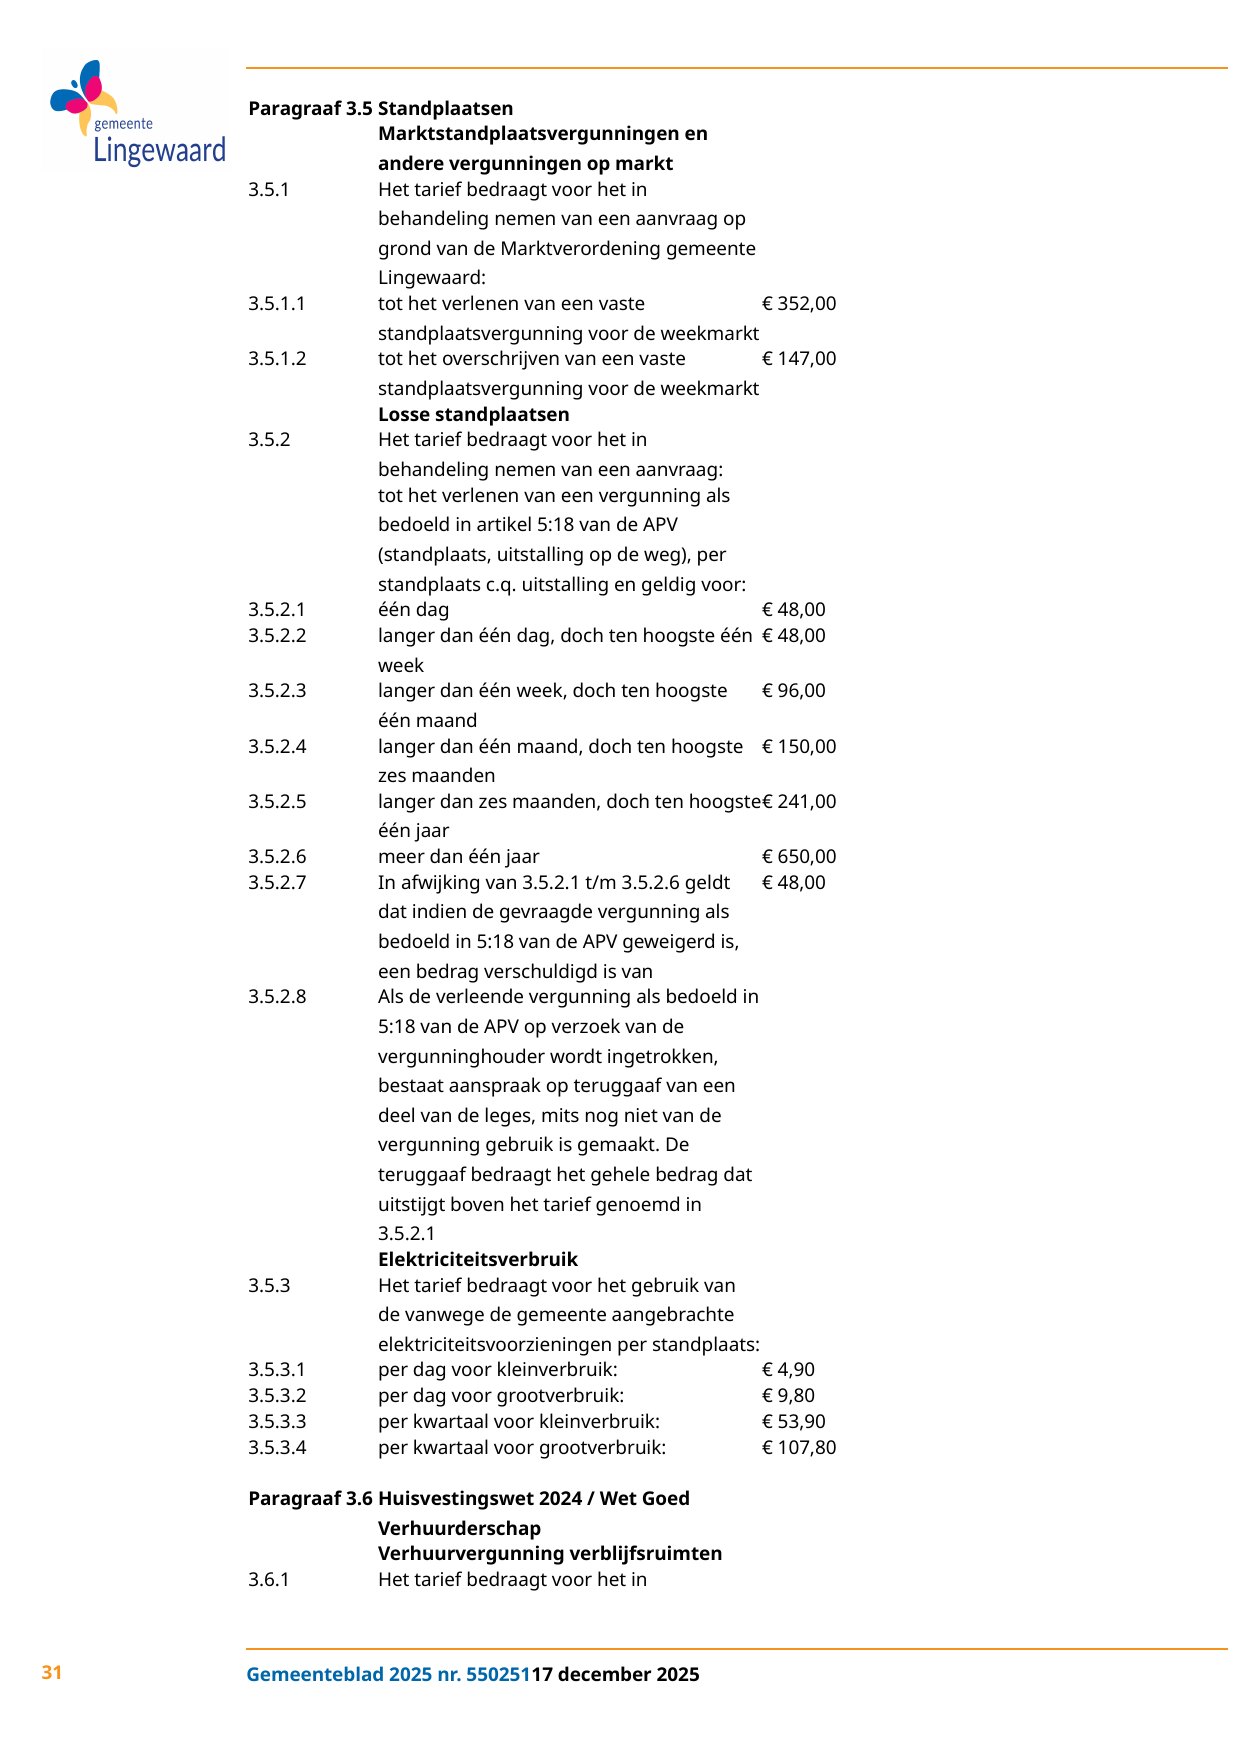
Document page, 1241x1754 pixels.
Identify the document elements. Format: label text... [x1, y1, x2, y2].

table_cell € 150,00 [762, 733, 1022, 788]
table_cell [762, 95, 1022, 121]
table_cell [762, 176, 1022, 290]
table_cell € 48,00 [762, 596, 1022, 622]
table_cell € 147,00 [762, 346, 1022, 401]
table_cell [1022, 1408, 1152, 1434]
table_cell 3.5.2.1 [248, 596, 378, 622]
table_cell 3.5.2.2 [248, 622, 378, 677]
table_cell langer dan zes maanden, doch ten hoogste één jaar [378, 788, 762, 843]
table_cell [1022, 1485, 1152, 1541]
table_cell [1022, 1383, 1152, 1408]
table_cell [762, 1541, 1022, 1566]
table_cell [762, 984, 1022, 1246]
table_cell Losse standplaatsen [378, 401, 762, 427]
table_cell 3.5.2.8 [248, 984, 378, 1246]
table_cell [248, 1460, 378, 1485]
table_cell € 107,80 [762, 1434, 1022, 1459]
table_cell langer dan één week, doch ten hoogste één maand [378, 678, 762, 733]
table_cell Paragraaf 3.6 [248, 1485, 378, 1541]
table_cell Marktstandplaatsvergunningen en andere vergunningen op markt [378, 121, 762, 176]
table_cell € 96,00 [762, 678, 1022, 733]
table_cell € 4,90 [762, 1357, 1022, 1382]
table_cell [1022, 622, 1152, 677]
table_cell [248, 1246, 378, 1272]
table_cell [762, 427, 1022, 482]
table_cell langer dan één dag, doch ten hoogste één week [378, 622, 762, 677]
table_cell [1022, 678, 1152, 733]
table_cell Het tarief bedraagt voor het gebruik van de vanwege de gemeente aangebrachte elektriciteitsvoorzieningen per standplaats: [378, 1272, 762, 1357]
table_cell tot het verlenen van een vergunning als bedoeld in artikel 5:18 van de APV (standplaats, uitstalling op de weg), per standplaats c.q. uitstalling en geldig voor: [378, 482, 762, 596]
table_cell per dag voor kleinverbruik: [378, 1357, 762, 1382]
table_cell [248, 121, 378, 176]
table_cell per kwartaal voor kleinverbruik: [378, 1408, 762, 1434]
table_cell 3.5.3.3 [248, 1408, 378, 1434]
table_cell 3.5.2.4 [248, 733, 378, 788]
table_cell [762, 1566, 1022, 1592]
table_cell [1022, 482, 1152, 596]
table_cell één dag [378, 596, 762, 622]
table_cell € 48,00 [762, 869, 1022, 984]
table_cell 3.5.2.7 [248, 869, 378, 984]
table_cell 3.5.3.2 [248, 1383, 378, 1408]
table_cell [1022, 95, 1152, 121]
table_cell [248, 482, 378, 596]
table_cell [248, 401, 378, 427]
table_cell 3.5.3.4 [248, 1434, 378, 1459]
table_cell Verhuurvergunning verblijfsruimten [378, 1541, 762, 1566]
table_cell [1022, 788, 1152, 843]
picture [41, 47, 231, 172]
table_cell Als de verleende vergunning als bedoeld in 5:18 van de APV op verzoek van de vergunninghouder wordt ingetrokken, bestaat aanspraak op teruggaaf van een deel van de leges, mits nog niet van de vergunning gebruik is gemaakt. De teruggaaf bedraagt het gehele bedrag dat uitstijgt boven het tarief genoemd in 3.5.2.1 [378, 984, 762, 1246]
table_cell € 650,00 [762, 844, 1022, 869]
table_cell meer dan één jaar [378, 844, 762, 869]
table_cell tot het verlenen van een vaste standplaatsvergunning voor de weekmarkt [378, 290, 762, 346]
table_cell € 241,00 [762, 788, 1022, 843]
table_cell € 352,00 [762, 290, 1022, 346]
table_cell [1022, 869, 1152, 984]
table_cell [762, 1272, 1022, 1357]
table_cell Het tarief bedraagt voor het in behandeling nemen van een aanvraag op grond van de Marktverordening gemeente Lingewaard: [378, 176, 762, 290]
table_cell [762, 121, 1022, 176]
table_cell [1022, 427, 1152, 482]
table_cell [1022, 401, 1152, 427]
table_cell 3.5.2.6 [248, 844, 378, 869]
table_cell [1022, 984, 1152, 1246]
table_cell [1022, 346, 1152, 401]
table_cell € 48,00 [762, 622, 1022, 677]
table_cell [762, 1246, 1022, 1272]
table_cell [1022, 844, 1152, 869]
table_cell [1022, 121, 1152, 176]
table_cell € 53,90 [762, 1408, 1022, 1434]
table_cell 3.5.2 [248, 427, 378, 482]
table_cell [1022, 733, 1152, 788]
table_cell Elektriciteitsverbruik [378, 1246, 762, 1272]
table_cell [762, 482, 1022, 596]
table_cell [1022, 1460, 1152, 1485]
table_cell [1022, 1272, 1152, 1357]
table_cell 3.5.2.5 [248, 788, 378, 843]
table_cell [762, 1485, 1022, 1541]
table_cell Huisvestingswet 2024 / Wet Goed Verhuurderschap [378, 1485, 762, 1541]
table_cell [1022, 1566, 1152, 1592]
table_cell [1022, 1246, 1152, 1272]
table_cell 3.5.1.1 [248, 290, 378, 346]
table_cell [1022, 596, 1152, 622]
table_cell Het tarief bedraagt voor het in behandeling nemen van een aanvraag: [378, 427, 762, 482]
table_cell Het tarief bedraagt voor het in [378, 1566, 762, 1592]
table_cell 3.6.1 [248, 1566, 378, 1592]
table_cell [1022, 290, 1152, 346]
table_cell € 9,80 [762, 1383, 1022, 1408]
table_cell 3.5.1 [248, 176, 378, 290]
table_cell [1022, 176, 1152, 290]
table_cell [1022, 1541, 1152, 1566]
table_cell [378, 1460, 762, 1485]
table_cell [1022, 1434, 1152, 1459]
table_cell [248, 1541, 378, 1566]
table_cell per kwartaal voor grootverbruik: [378, 1434, 762, 1459]
table_cell In afwijking van 3.5.2.1 t/m 3.5.2.6 geldt dat indien de gevraagde vergunning als bedoeld in 5:18 van de APV geweigerd is, een bedrag verschuldigd is van [378, 869, 762, 984]
table_cell Paragraaf 3.5 [248, 95, 378, 121]
table_cell 3.5.3.1 [248, 1357, 378, 1382]
table_cell [1022, 1357, 1152, 1382]
table_cell langer dan één maand, doch ten hoogste zes maanden [378, 733, 762, 788]
table_cell per dag voor grootverbruik: [378, 1383, 762, 1408]
table_cell Standplaatsen [378, 95, 762, 121]
table_cell tot het overschrijven van een vaste standplaatsvergunning voor de weekmarkt [378, 346, 762, 401]
table_cell [762, 1460, 1022, 1485]
table_cell 3.5.2.3 [248, 678, 378, 733]
table_cell 3.5.1.2 [248, 346, 378, 401]
table_cell 3.5.3 [248, 1272, 378, 1357]
table_cell [762, 401, 1022, 427]
